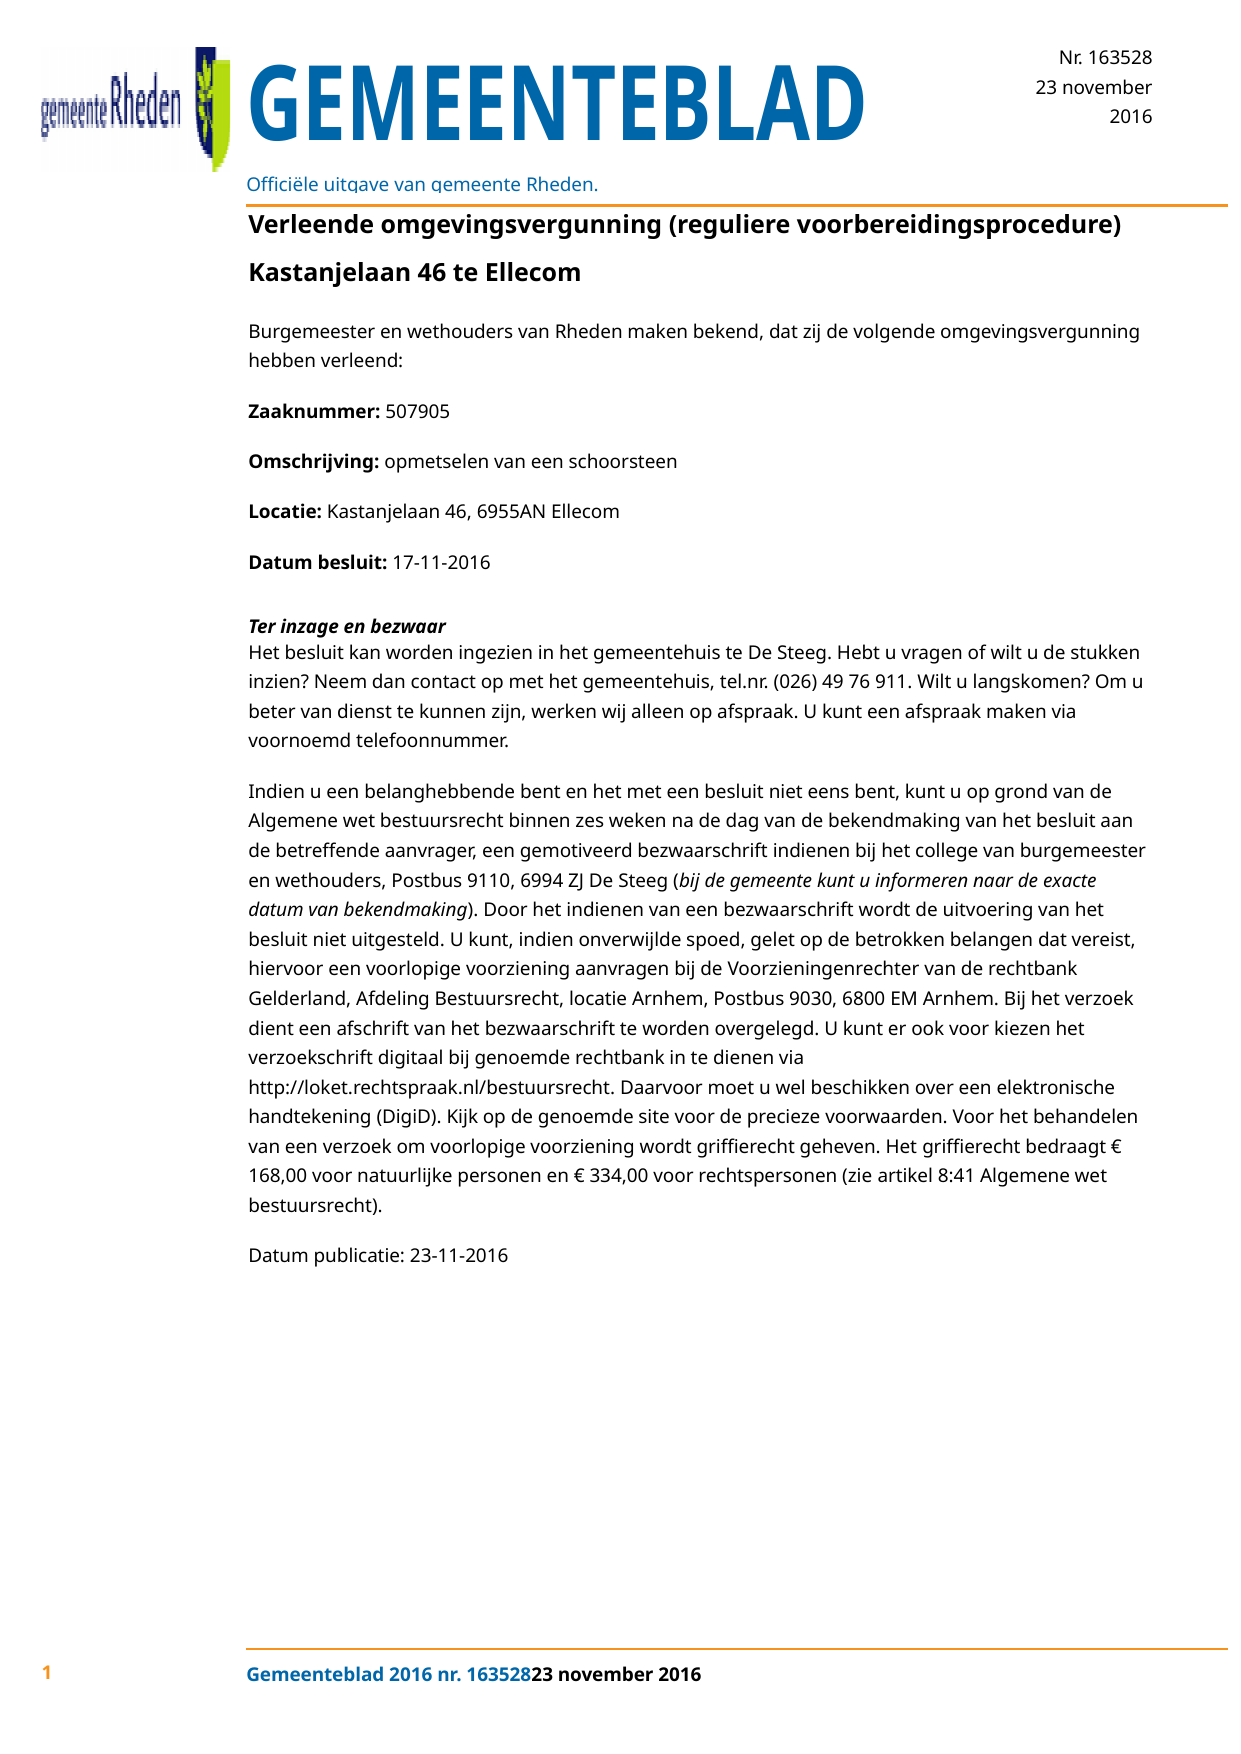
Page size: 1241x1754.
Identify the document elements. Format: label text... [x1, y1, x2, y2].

text Burgemeester en wethouders van Rheden maken bekend, dat zij de volgende omgevingsvergunning hebben verleend: [248, 318, 1152, 373]
text Indien u een belanghebbende bent en het met een besluit niet eens bent, kunt u op grond van de Algemene wet bestuursrecht binnen zes weken na de dag van de bekendmaking van het besluit aan de betreffende aanvrager, een gemotiveerd bezwaarschrift indienen bij het college van burgemeester en wethouders, Postbus 9110, 6994 ZJ De Steeg (bij de gemeente kunt u informeren naar de exacte datum van bekendmaking). Door het indienen van een bezwaarschrift wordt de uitvoering van het besluit niet uitgesteld. U kunt, indien onverwijlde spoed, gelet op de betrokken belangen dat vereist, hiervoor een voorlopige voorziening aanvragen bij de Voorzieningenrechter van de rechtbank Gelderland, Afdeling Bestuursrecht, locatie Arnhem, Postbus 9030, 6800 EM Arnhem. Bij het verzoek dient een afschrift van het bezwaarschrift te worden overgelegd. U kunt er ook voor kiezen het verzoekschrift digitaal bij genoemde rechtbank in te dienen via http://loket.rechtspraak.nl/bestuursrecht. Daarvoor moet u wel beschikken over een elektronische handtekening (DigiD). Kijk op de genoemde site voor de precieze voorwaarden. Voor het behandelen van een verzoek om voorlopige voorziening wordt griffierecht geheven. Het griffierecht bedraagt € 168,00 voor natuurlijke personen en € 334,00 voor rechtspersonen (zie artikel 8:41 Algemene wet bestuursrecht). [248, 778, 1152, 1218]
text Verleende omgevingsvergunning (reguliere voorbereidingsprocedure) Kastanjelaan 46 te Ellecom [248, 207, 1152, 288]
text Het besluit kan worden ingezien in het gemeentehuis te De Steeg. Hebt u vragen of wilt u de stukken inzien? Neem dan contact op met het gemeentehuis, tel.nr. (026) 49 76 911. Wilt u langskomen? Om u beter van dienst te kunnen zijn, werken wij alleen op afspraak. U kunt een afspraak maken via voornoemd telefoonnummer. [248, 639, 1152, 753]
text Datum publicatie: 23-11-2016 [248, 1243, 1152, 1268]
text Datum besluit: 17-11-2016 [248, 549, 1152, 575]
text Omschrijving: opmetselen van een schoorsteen [248, 448, 1152, 474]
picture [41, 47, 231, 172]
text Zaaknummer: 507905 [248, 398, 1152, 424]
text Ter inzage en bezwaar [248, 613, 1152, 639]
text Locatie: Kastanjelaan 46, 6955AN Ellecom [248, 499, 1152, 524]
